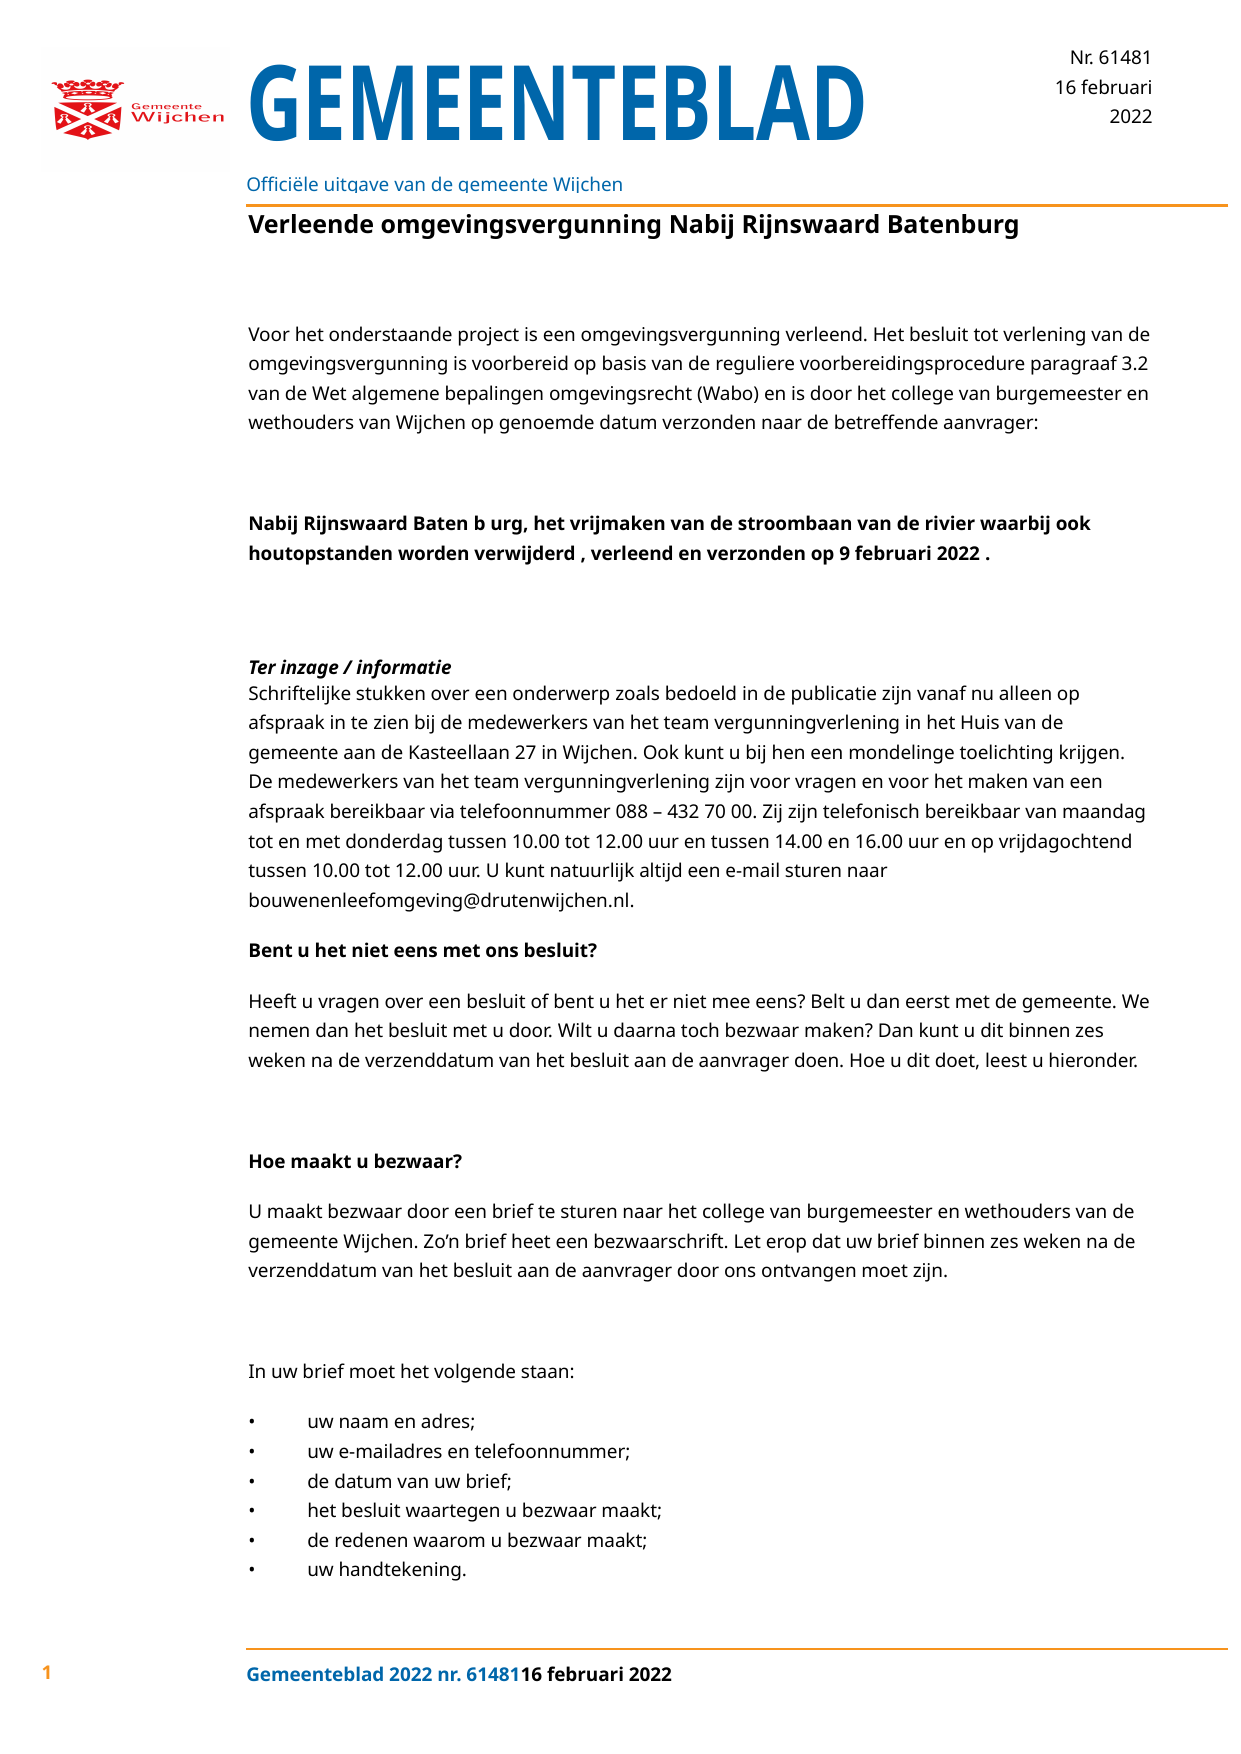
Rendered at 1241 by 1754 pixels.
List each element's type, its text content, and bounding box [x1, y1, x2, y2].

text Hoe maakt u bezwaar? [248, 1148, 1152, 1174]
text Nabij Rijnswaard Baten b urg, het vrijmaken van de stroombaan van de rivier waarbij ook houtopstanden worden verwijderd , verleend en verzonden op 9 februari 2022 . [248, 510, 1152, 566]
text In uw brief moet het volgende staan: [248, 1358, 1152, 1384]
text Voor het onderstaande project is een omgevingsvergunning verleend. Het besluit tot verlening van de omgevingsvergunning is voorbereid op basis van de reguliere voorbereidingsprocedure paragraaf 3.2 van de Wet algemene bepalingen omgevingsrecht (Wabo) en is door het college van burgemeester en wethouders van Wijchen op genoemde datum verzonden naar de betreffende aanvrager: [248, 321, 1152, 435]
list uw naam en adres; [248, 1409, 1152, 1434]
list de redenen waarom u bezwaar maakt; [248, 1527, 1152, 1553]
text Heeft u vragen over een besluit of bent u het er niet mee eens? Belt u dan eerst met de gemeente. We nemen dan het besluit met u door. Wilt u daarna toch bezwaar maken? Dan kunt u dit binnen zes weken na de verzenddatum van het besluit aan de aanvrager doen. Hoe u dit doet, leest u hieronder. [248, 988, 1152, 1073]
text U maakt bezwaar door een brief te sturen naar het college van burgemeester en wethouders van de gemeente Wijchen. Zo’n brief heet een bezwaarschrift. Let erop dat uw brief binnen zes weken na de verzenddatum van het besluit aan de aanvrager door ons ontvangen moet zijn. [248, 1198, 1152, 1283]
list de datum van uw brief; [248, 1468, 1152, 1494]
text Verleende omgevingsvergunning Nabij Rijnswaard Batenburg [248, 207, 1152, 241]
list uw e-mailadres en telefoonnummer; [248, 1438, 1152, 1464]
list het besluit waartegen u bezwaar maakt; [248, 1497, 1152, 1523]
list uw handtekening. [248, 1557, 1152, 1582]
text Bent u het niet eens met ons besluit? [248, 937, 1152, 963]
text Ter inzage / informatie [248, 654, 1152, 680]
picture [41, 47, 231, 172]
text Schriftelijke stukken over een onderwerp zoals bedoeld in de publicatie zijn vanaf nu alleen op afspraak in te zien bij de medewerkers van het team vergunningverlening in het Huis van de gemeente aan de Kasteellaan 27 in Wijchen. Ook kunt u bij hen een mondelinge toelichting krijgen. De medewerkers van het team vergunningverlening zijn voor vragen en voor het maken van een afspraak bereikbaar via telefoonnummer 088 – 432 70 00. Zij zijn telefonisch bereikbaar van maandag tot en met donderdag tussen 10.00 tot 12.00 uur en tussen 14.00 en 16.00 uur en op vrijdagochtend tussen 10.00 tot 12.00 uur. U kunt natuurlijk altijd een e-mail sturen naar bouwenenleefomgeving@drutenwijchen.nl. [248, 680, 1152, 913]
